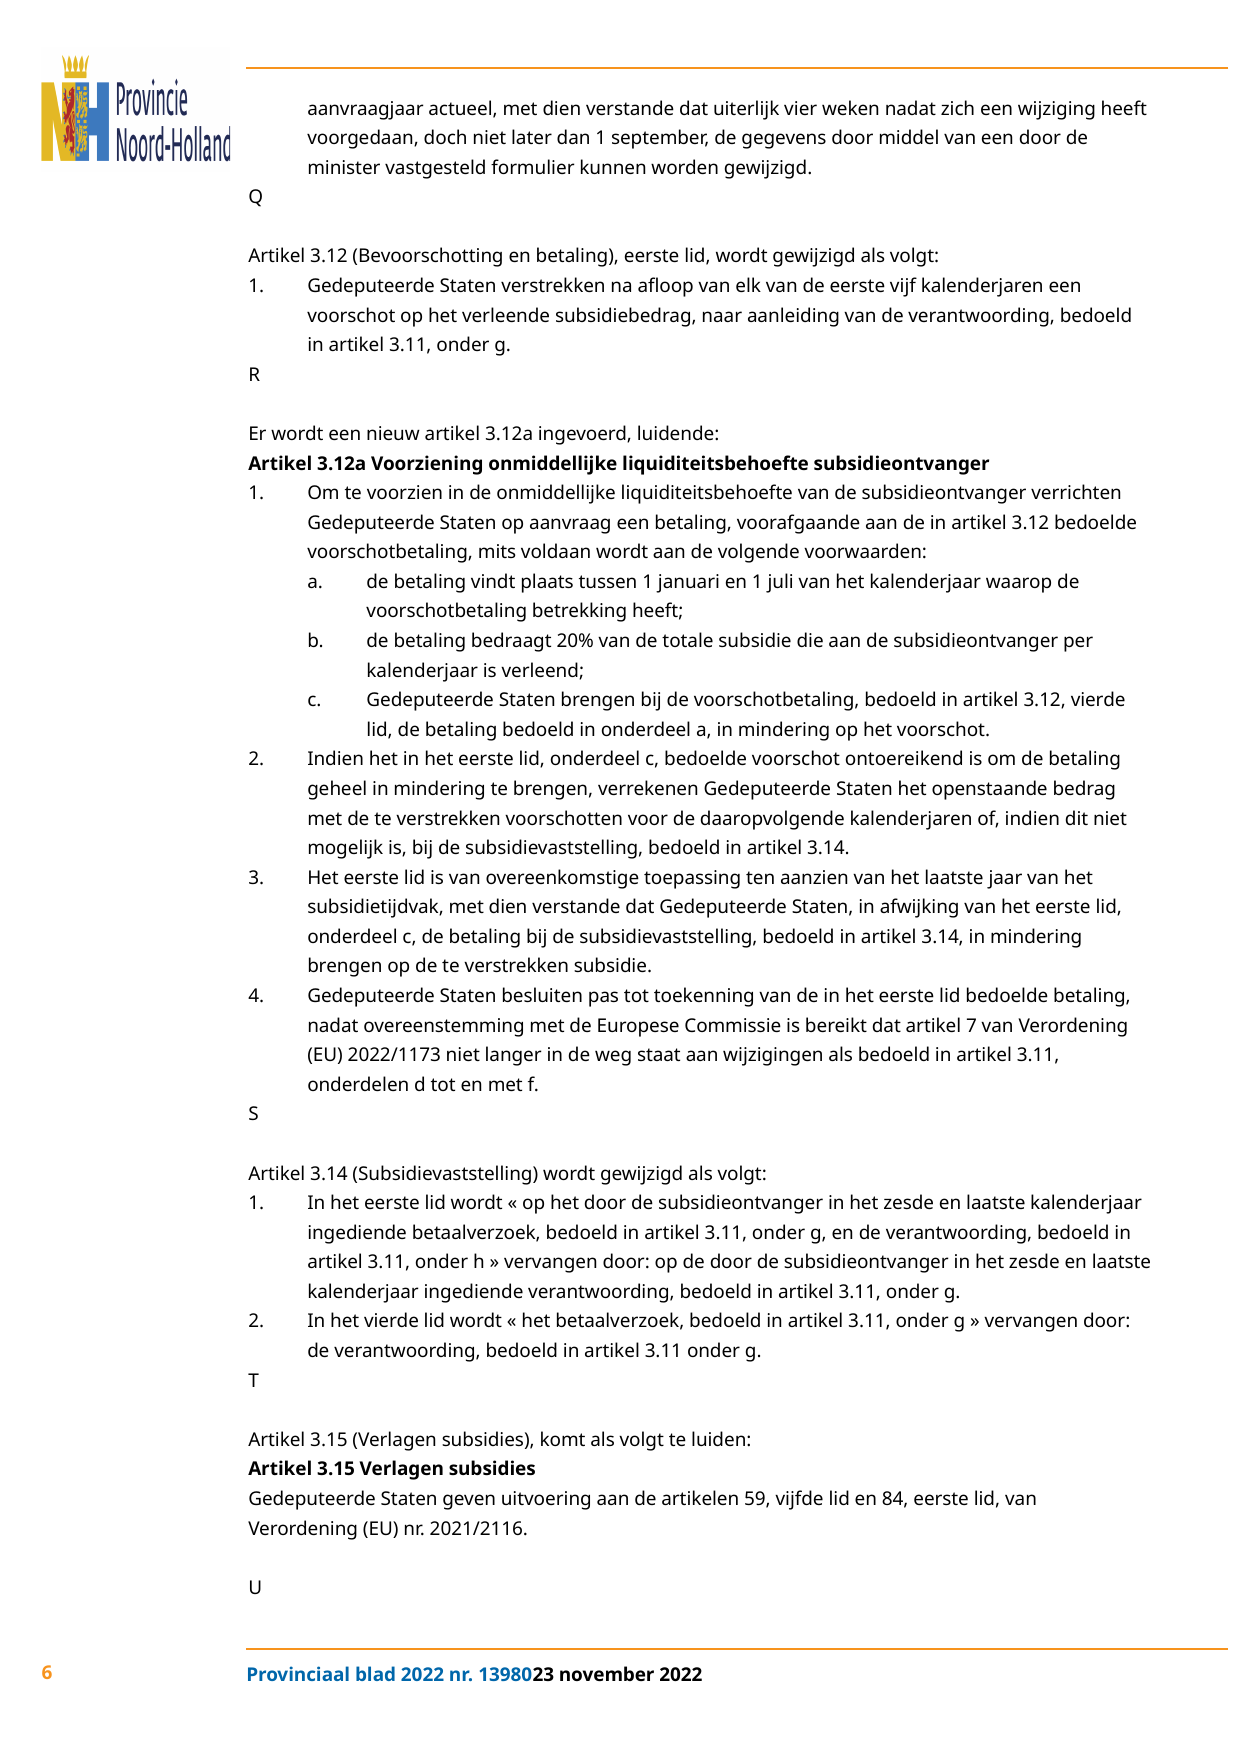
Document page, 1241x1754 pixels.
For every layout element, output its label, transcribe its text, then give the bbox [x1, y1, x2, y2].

list de betaling bedraagt 20% van de totale subsidie die aan de subsidieontvanger per kalenderjaar is verleend; [307, 627, 1152, 683]
list Gedeputeerde Staten brengen bij de voorschotbetaling, bedoeld in artikel 3.12, vierde lid, de betaling bedoeld in onderdeel a, in mindering op het voorschot. [307, 686, 1152, 742]
text Artikel 3.15 (Verlagen subsidies), komt als volgt te luiden: [248, 1426, 1152, 1452]
text Artikel 3.15 Verlagen subsidies [248, 1456, 1152, 1481]
list de betaling vindt plaats tussen 1 januari en 1 juli van het kalenderjaar waarop de voorschotbetaling betrekking heeft; [307, 568, 1152, 623]
text Gedeputeerde Staten geven uitvoering aan de artikelen 59, vijfde lid en 84, eerste lid, van Verordening (EU) nr. 2021/2116. [248, 1485, 1152, 1541]
text Artikel 3.14 (Subsidievaststelling) wordt gewijzigd als volgt: [248, 1160, 1152, 1186]
text R [248, 361, 1152, 387]
text Er wordt een nieuw artikel 3.12a ingevoerd, luidende: [248, 420, 1152, 446]
list Gedeputeerde Staten besluiten pas tot toekenning van de in het eerste lid bedoelde betaling, nadat overeenstemming met de Europese Commissie is bereikt dat artikel 7 van Verordening (EU) 2022/1173 niet langer in de weg staat aan wijzigingen als bedoeld in artikel 3.11, onderdelen d tot en met f. [248, 982, 1152, 1097]
text T [248, 1367, 1152, 1393]
list aanvraagjaar actueel, met dien verstande dat uiterlijk vier weken nadat zich een wijziging heeft voorgedaan, doch niet later dan 1 september, de gegevens door middel van een door de minister vastgesteld formulier kunnen worden gewijzigd. [248, 95, 1152, 180]
list Het eerste lid is van overeenkomstige toepassing ten aanzien van het laatste jaar van het subsidietijdvak, met dien verstande dat Gedeputeerde Staten, in afwijking van het eerste lid, onderdeel c, de betaling bij de subsidievaststelling, bedoeld in artikel 3.14, in mindering brengen op de te verstrekken subsidie. [248, 864, 1152, 978]
picture [41, 47, 231, 172]
list Om te voorzien in de onmiddellijke liquiditeitsbehoefte van de subsidieontvanger verrichten Gedeputeerde Staten op aanvraag een betaling, voorafgaande aan de in artikel 3.12 bedoelde voorschotbetaling, mits voldaan wordt aan de volgende voorwaarden: [248, 479, 1152, 564]
text Artikel 3.12a Voorziening onmiddellijke liquiditeitsbehoefte subsidieontvanger [248, 450, 1152, 476]
list Gedeputeerde Staten verstrekken na afloop van elk van de eerste vijf kalenderjaren een voorschot op het verleende subsidiebedrag, naar aanleiding van de verantwoording, bedoeld in artikel 3.11, onder g. [248, 272, 1152, 357]
text Artikel 3.12 (Bevoorschotting en betaling), eerste lid, wordt gewijzigd als volgt: [248, 243, 1152, 268]
text U [248, 1574, 1152, 1600]
text Q [248, 183, 1152, 209]
list In het eerste lid wordt « op het door de subsidieontvanger in het zesde en laatste kalenderjaar ingediende betaalverzoek, bedoeld in artikel 3.11, onder g, en de verantwoording, bedoeld in artikel 3.11, onder h » vervangen door: op de door de subsidieontvanger in het zesde en laatste kalenderjaar ingediende verantwoording, bedoeld in artikel 3.11, onder g. [248, 1189, 1152, 1304]
text S [248, 1101, 1152, 1126]
list Indien het in het eerste lid, onderdeel c, bedoelde voorschot ontoereikend is om de betaling geheel in mindering te brengen, verrekenen Gedeputeerde Staten het openstaande bedrag met de te verstrekken voorschotten voor de daaropvolgende kalenderjaren of, indien dit niet mogelijk is, bij de subsidievaststelling, bedoeld in artikel 3.14. [248, 746, 1152, 860]
list In het vierde lid wordt « het betaalverzoek, bedoeld in artikel 3.11, onder g » vervangen door: de verantwoording, bedoeld in artikel 3.11 onder g. [248, 1308, 1152, 1363]
